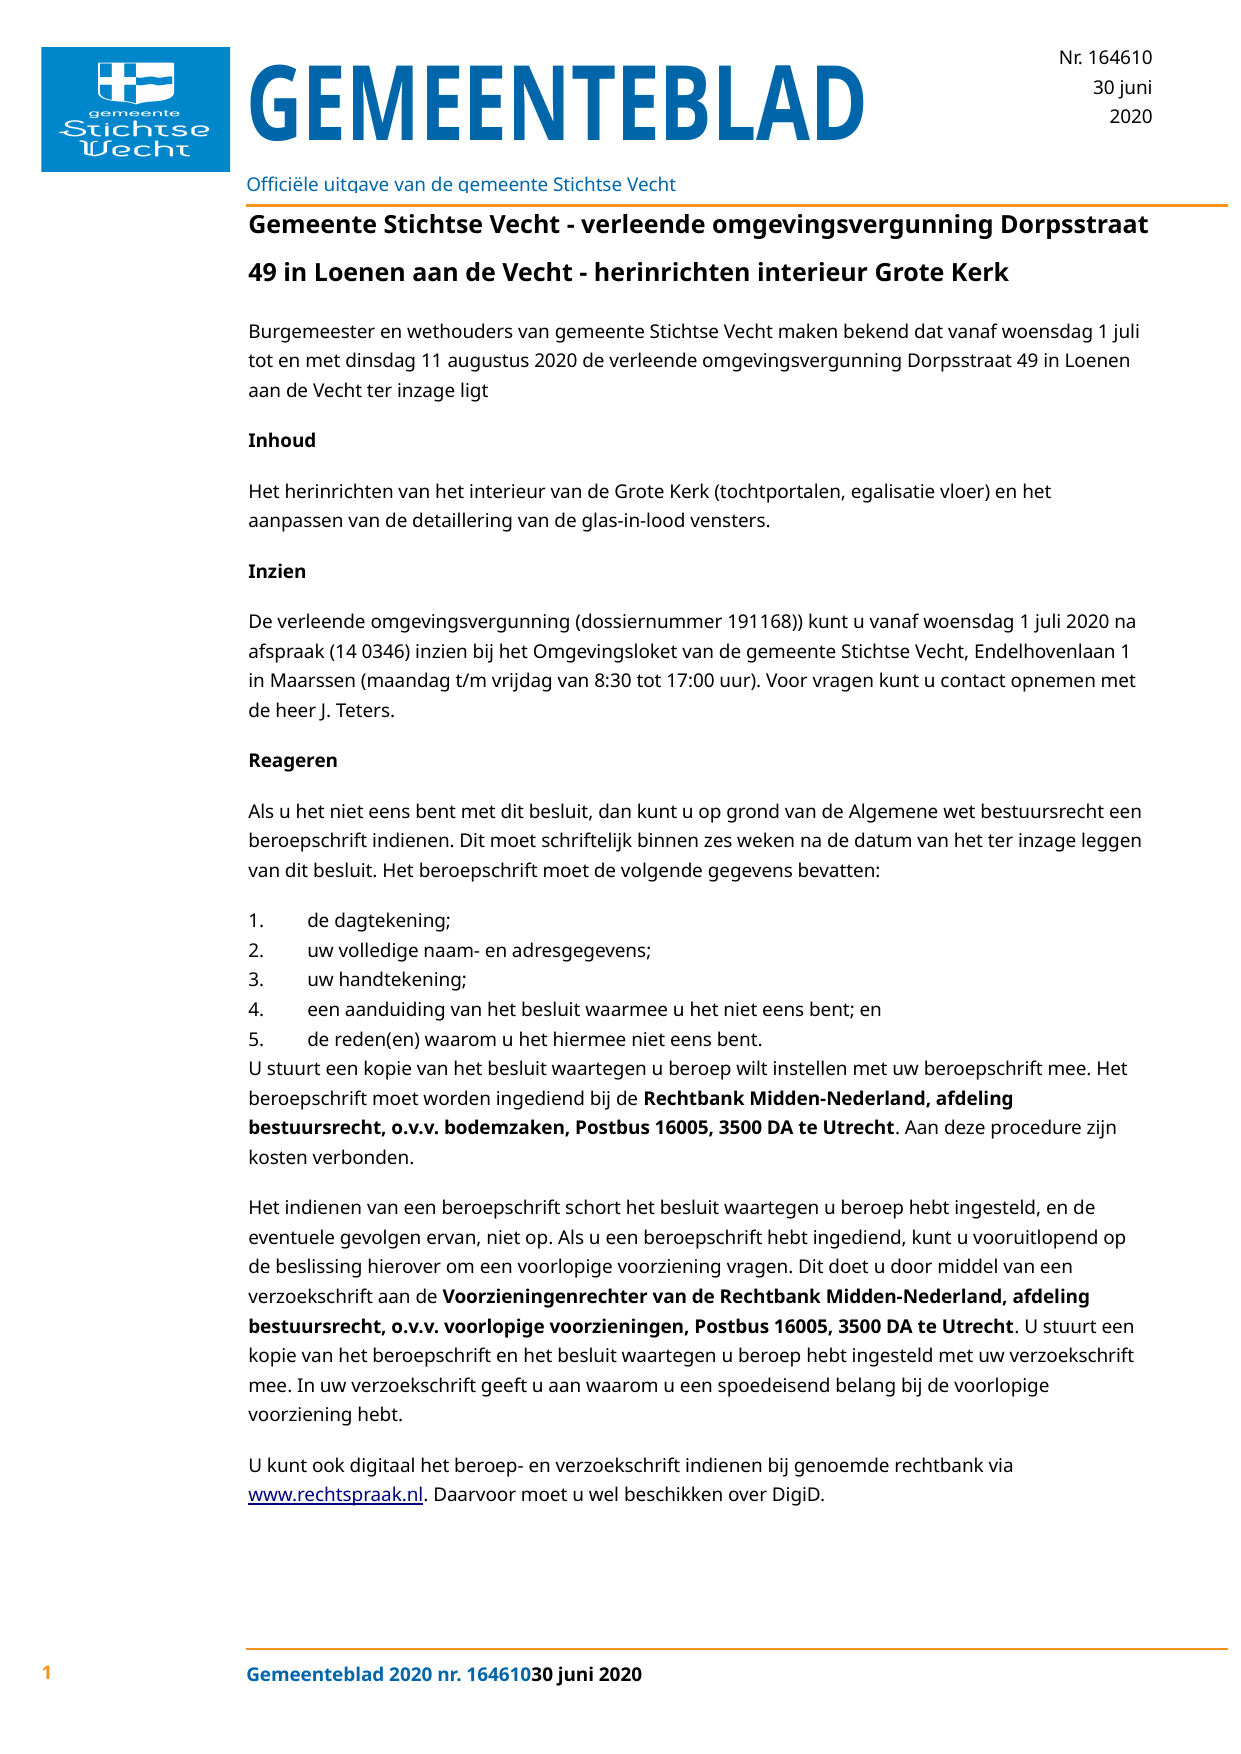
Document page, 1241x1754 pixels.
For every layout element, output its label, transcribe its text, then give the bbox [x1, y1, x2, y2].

text Gemeente Stichtse Vecht - verleende omgevingsvergunning Dorpsstraat 49 in Loenen aan de Vecht - herinrichten interieur Grote Kerk [248, 207, 1152, 288]
list uw volledige naam- en adresgegevens; [248, 937, 1152, 963]
text Als u het niet eens bent met dit besluit, dan kunt u op grond van de Algemene wet bestuursrecht een beroepschrift indienen. Dit moet schriftelijk binnen zes weken na de datum van het ter inzage leggen van dit besluit. Het beroepschrift moet de volgende gegevens bevatten: [248, 798, 1152, 883]
text Het indienen van een beroepschrift schort het besluit waartegen u beroep hebt ingesteld, en de eventuele gevolgen ervan, niet op. Als u een beroepschrift hebt ingediend, kunt u vooruitlopend op de beslissing hierover om een voorlopige voorziening vragen. Dit doet u door middel van een verzoekschrift aan de Voorzieningenrechter van de Rechtbank Midden-Nederland, afdeling bestuursrecht, o.v.v. voorlopige voorzieningen, Postbus 16005, 3500 DA te Utrecht. U stuurt een kopie van het beroepschrift en het besluit waartegen u beroep hebt ingesteld met uw verzoekschrift mee. In uw verzoekschrift geeft u aan waarom u een spoedeisend belang bij de voorlopige voorziening hebt. [248, 1194, 1152, 1427]
text Het herinrichten van het interieur van de Grote Kerk (tochtportalen, egalisatie vloer) en het aanpassen van de detaillering van de glas-in-lood vensters. [248, 478, 1152, 533]
text U kunt ook digitaal het beroep- en verzoekschrift indienen bij genoemde rechtbank via www.rechtspraak.nl. Daarvoor moet u wel beschikken over DigiD. [248, 1452, 1152, 1507]
text Inhoud [248, 427, 1152, 453]
text Burgemeester en wethouders van gemeente Stichtse Vecht maken bekend dat vanaf woensdag 1 juli tot en met dinsdag 11 augustus 2020 de verleende omgevingsvergunning Dorpsstraat 49 in Loenen aan de Vecht ter inzage ligt [248, 318, 1152, 403]
text Inzien [248, 558, 1152, 584]
list uw handtekening; [248, 967, 1152, 992]
picture [137, 63, 174, 103]
list een aanduiding van het besluit waarmee u het niet eens bent; en [248, 996, 1152, 1022]
picture [99, 63, 135, 101]
text De verleende omgevingsvergunning (dossiernummer 191168)) kunt u vanaf woensdag 1 juli 2020 na afspraak (14 0346) inzien bij het Omgevingsloket van de gemeente Stichtse Vecht, Endelhovenlaan 1 in Maarssen (maandag t/m vrijdag van 8:30 tot 17:00 uur). Voor vragen kunt u contact opnemen met de heer J. Teters. [248, 608, 1152, 723]
list de dagtekening; [248, 907, 1152, 933]
text Reageren [248, 747, 1152, 773]
text U stuurt een kopie van het besluit waartegen u beroep wilt instellen met uw beroepschrift mee. Het beroepschrift moet worden ingediend bij de Rechtbank Midden-Nederland, afdeling bestuursrecht, o.v.v. bodemzaken, Postbus 16005, 3500 DA te Utrecht. Aan deze procedure zijn kosten verbonden. [248, 1055, 1152, 1170]
list de reden(en) waarom u het hiermee niet eens bent. [248, 1026, 1152, 1052]
